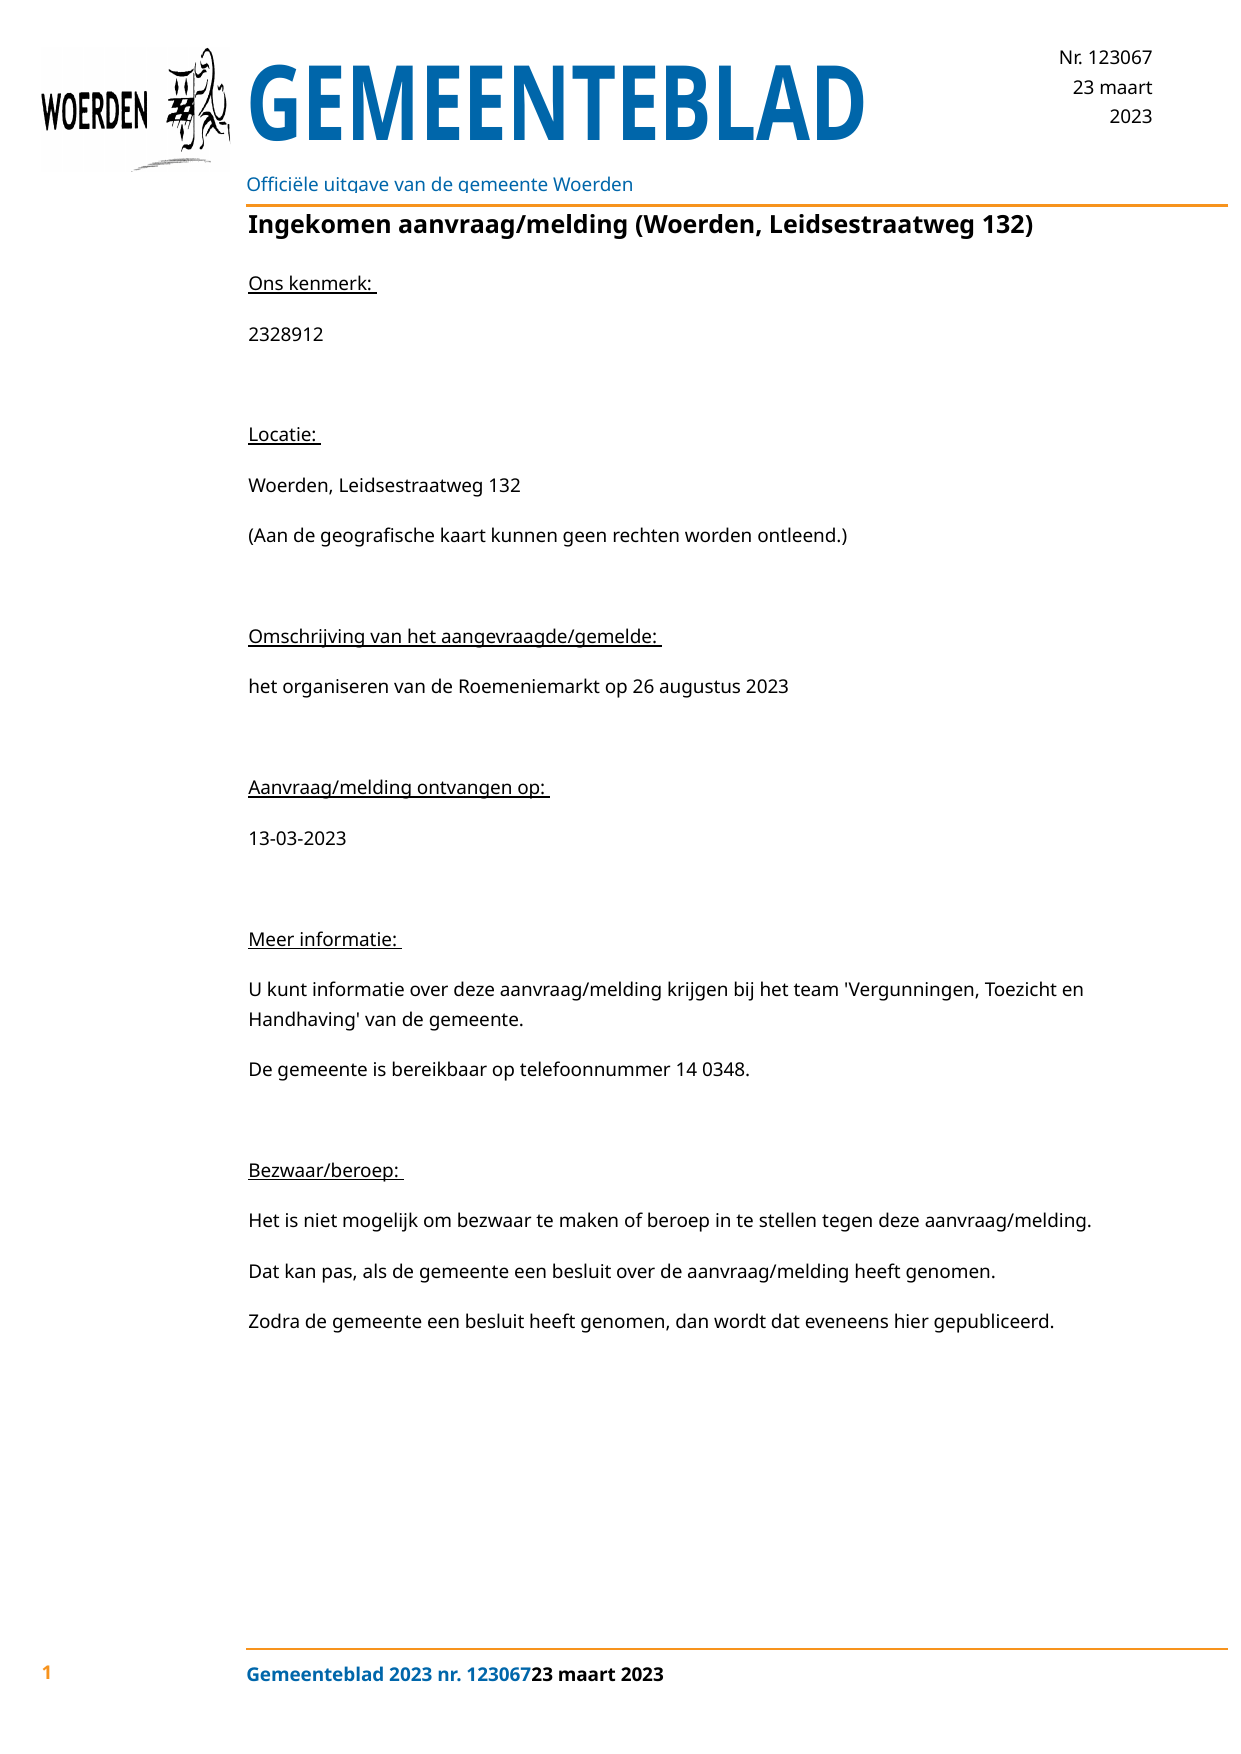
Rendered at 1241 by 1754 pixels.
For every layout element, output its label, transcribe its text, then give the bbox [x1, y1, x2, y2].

picture [41, 47, 231, 172]
text Meer informatie: [248, 926, 1152, 951]
text Ingekomen aanvraag/melding (Woerden, Leidsestraatweg 132) [248, 207, 1152, 241]
text Locatie: [248, 422, 1152, 447]
text Dat kan pas, als de gemeente een besluit over de aanvraag/melding heeft genomen. [248, 1258, 1152, 1283]
text U kunt informatie over deze aanvraag/melding krijgen bij het team 'Vergunningen, Toezicht en Handhaving' van de gemeente. [248, 976, 1152, 1031]
text het organiseren van de Roemeniemarkt op 26 augustus 2023 [248, 674, 1152, 699]
text Woerden, Leidsestraatweg 132 [248, 472, 1152, 498]
text Bezwaar/beroep: [248, 1157, 1152, 1183]
text Aanvraag/melding ontvangen op: [248, 774, 1152, 800]
text Zodra de gemeente een besluit heeft genomen, dan wordt dat eveneens hier gepubliceerd. [248, 1308, 1152, 1334]
text (Aan de geografische kaart kunnen geen rechten worden ontleend.) [248, 522, 1152, 548]
text 13-03-2023 [248, 825, 1152, 851]
text Omschrijving van het aangevraagde/gemelde: [248, 623, 1152, 649]
text Het is niet mogelijk om bezwaar te maken of beroep in te stellen tegen deze aanvraag/melding. [248, 1207, 1152, 1233]
text De gemeente is bereikbaar op telefoonnummer 14 0348. [248, 1056, 1152, 1082]
text Ons kenmerk: [248, 270, 1152, 296]
text 2328912 [248, 321, 1152, 346]
